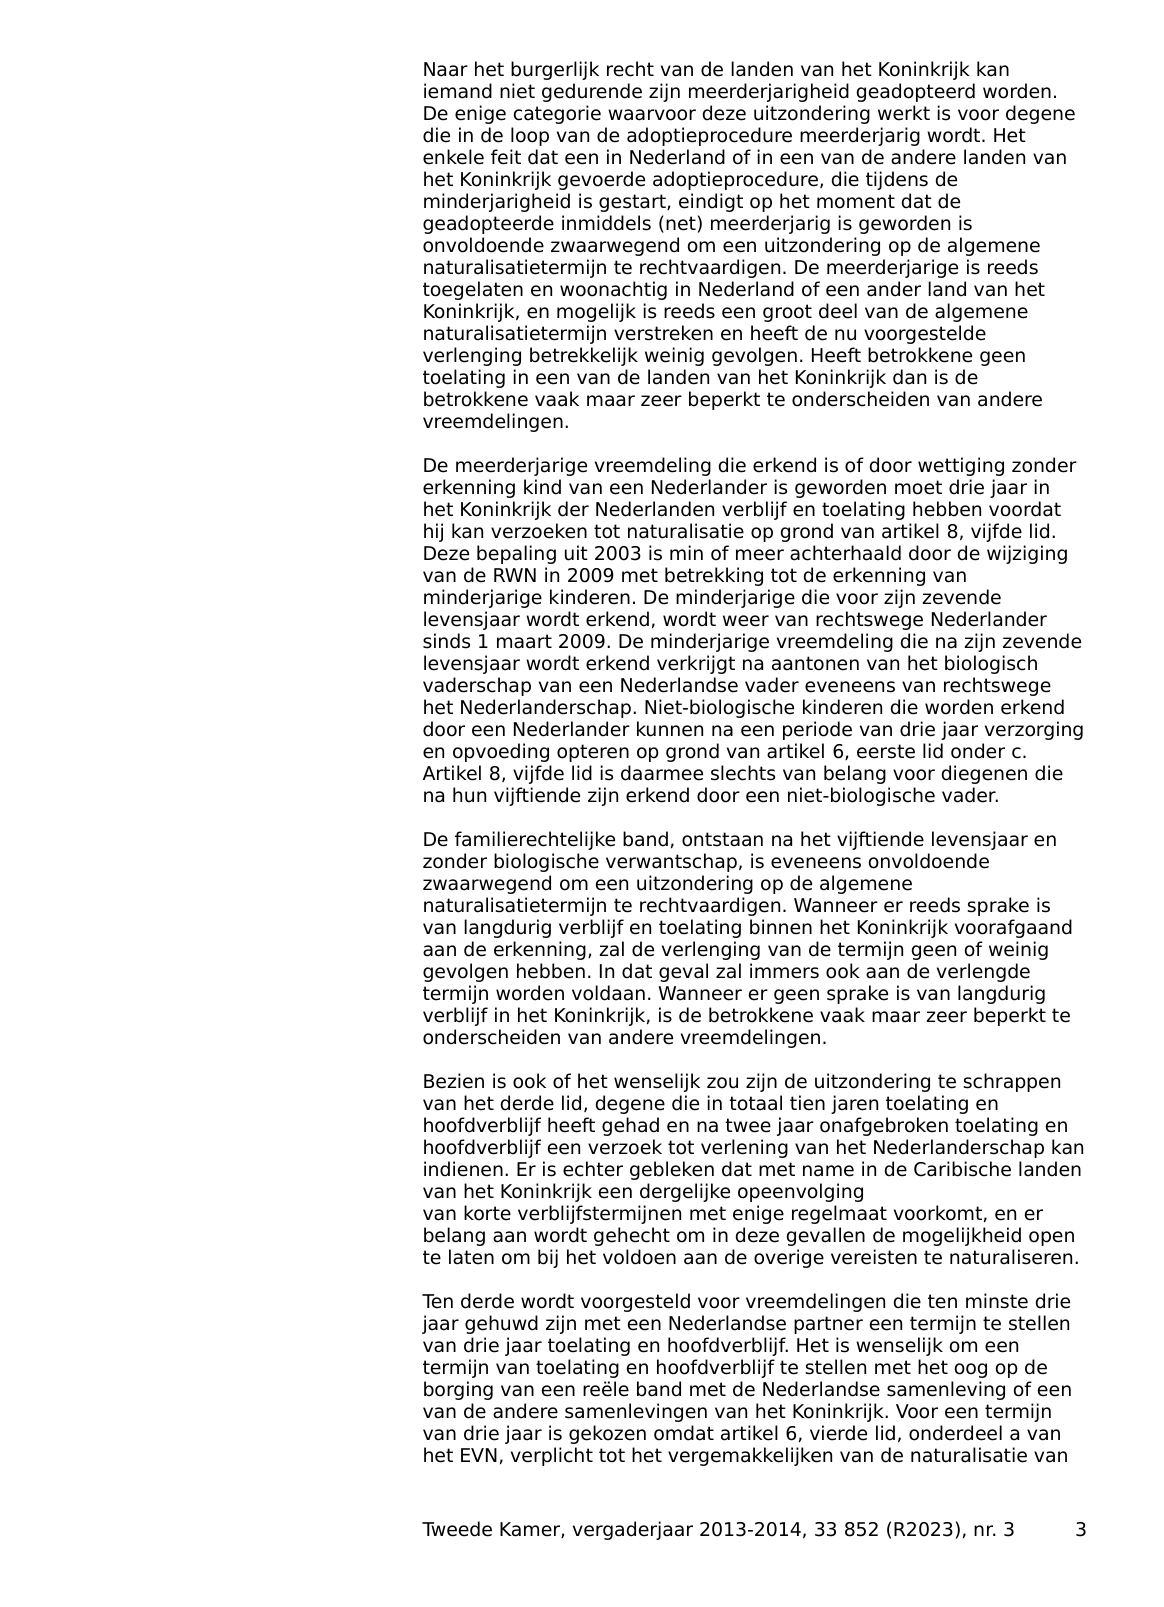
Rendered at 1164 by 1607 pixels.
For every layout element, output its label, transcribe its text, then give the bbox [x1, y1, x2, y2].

text van korte verblijfstermijnen met enige regelmaat voorkomt, en er belang aan wordt gehecht om in deze gevallen de mogelijkheid open te laten om bij het voldoen aan de overige vereisten te naturaliseren. [422, 1203, 1087, 1268]
text De meerderjarige vreemdeling die erkend is of door wettiging zonder erkenning kind van een Nederlander is geworden moet drie jaar in het Koninkrijk der Nederlanden verblijf en toelating hebben voordat hij kan verzoeken tot naturalisatie op grond van artikel 8, vijfde lid. Deze bepaling uit 2003 is min of meer achterhaald door de wijziging van de RWN in 2009 met betrekking tot de erkenning van minderjarige kinderen. De minderjarige die voor zijn zevende levensjaar wordt erkend, wordt weer van rechtswege Nederlander sinds 1 maart 2009. De minderjarige vreemdeling die na zijn zevende levensjaar wordt erkend verkrijgt na aantonen van het biologisch vaderschap van een Nederlandse vader eveneens van rechtswege het Nederlanderschap. Niet-biologische kinderen die worden erkend door een Nederlander kunnen na een periode van drie jaar verzorging en opvoeding opteren op grond van artikel 6, eerste lid onder c. Artikel 8, vijfde lid is daarmee slechts van belang voor diegenen die na hun vijftiende zijn erkend door een niet-biologische vader. [422, 455, 1087, 807]
text Bezien is ook of het wenselijk zou zijn de uitzondering te schrappen van het derde lid, degene die in totaal tien jaren toelating en hoofdverblijf heeft gehad en na twee jaar onafgebroken toelating en hoofdverblijf een verzoek tot verlening van het Nederlanderschap kan indienen. Er is echter gebleken dat met name in de Caribische landen van het Koninkrijk een dergelijke opeenvolging [422, 1071, 1087, 1203]
text Naar het burgerlijk recht van de landen van het Koninkrijk kan iemand niet gedurende zijn meerderjarigheid geadopteerd worden. De enige categorie waarvoor deze uitzondering werkt is voor degene die in de loop van de adoptieprocedure meerderjarig wordt. Het enkele feit dat een in Nederland of in een van de andere landen van het Koninkrijk gevoerde adoptieprocedure, die tijdens de minderjarigheid is gestart, eindigt op het moment dat de geadopteerde inmiddels (net) meerderjarig is geworden is onvoldoende zwaarwegend om een uitzondering op de algemene naturalisatietermijn te rechtvaardigen. De meerderjarige is reeds toegelaten en woonachtig in Nederland of een ander land van het Koninkrijk, en mogelijk is reeds een groot deel van de algemene naturalisatietermijn verstreken en heeft de nu voorgestelde verlenging betrekkelijk weinig gevolgen. Heeft betrokkene geen toelating in een van de landen van het Koninkrijk dan is de betrokkene vaak maar zeer beperkt te onderscheiden van andere vreemdelingen. [422, 59, 1087, 433]
text Ten derde wordt voorgesteld voor vreemdelingen die ten minste drie jaar gehuwd zijn met een Nederlandse partner een termijn te stellen van drie jaar toelating en hoofdverblijf. Het is wenselijk om een termijn van toelating en hoofdverblijf te stellen met het oog op de borging van een reële band met de Nederlandse samenleving of een van de andere samenlevingen van het Koninkrijk. Voor een termijn van drie jaar is gekozen omdat artikel 6, vierde lid, onderdeel a van het EVN, verplicht tot het vergemakkelijken van de naturalisatie van [422, 1291, 1087, 1467]
text De familierechtelijke band, ontstaan na het vijftiende levensjaar en zonder biologische verwantschap, is eveneens onvoldoende zwaarwegend om een uitzondering op de algemene naturalisatietermijn te rechtvaardigen. Wanneer er reeds sprake is van langdurig verblijf en toelating binnen het Koninkrijk voorafgaand aan de erkenning, zal de verlenging van de termijn geen of weinig gevolgen hebben. In dat geval zal immers ook aan de verlengde termijn worden voldaan. Wanneer er geen sprake is van langdurig verblijf in het Koninkrijk, is de betrokkene vaak maar zeer beperkt te onderscheiden van andere vreemdelingen. [422, 829, 1087, 1048]
